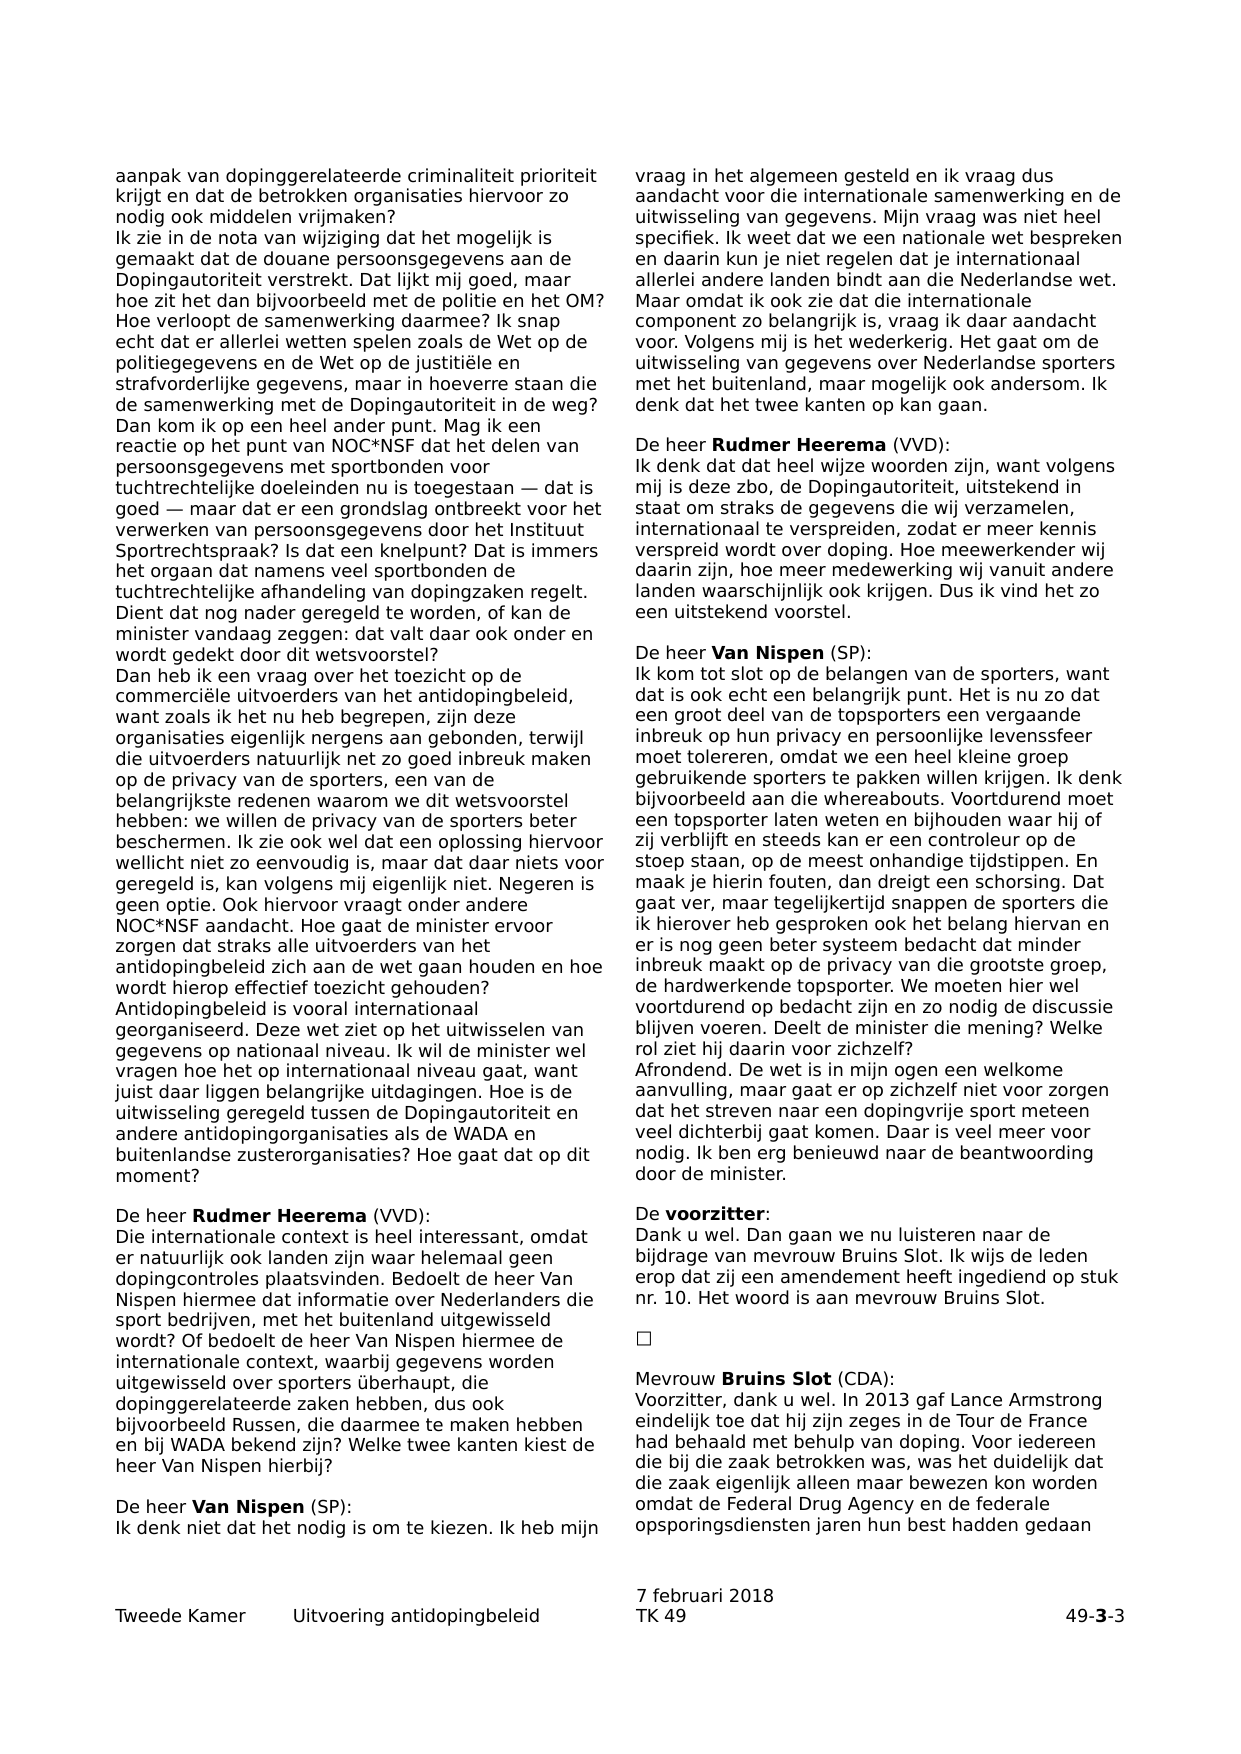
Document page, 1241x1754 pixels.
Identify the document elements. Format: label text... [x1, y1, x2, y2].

text Ik denk niet dat het nodig is om te kiezen. Ik heb mijn [115, 1518, 605, 1538]
text Ik denk dat dat heel wijze woorden zijn, want volgens mij is deze zbo, de Dopingautoriteit, uitstekend in staat om straks de gegevens die wij verzamelen, internationaal te verspreiden, zodat er meer kennis verspreid wordt over doping. Hoe meewerkender wij daarin zijn, hoe meer medewerking wij vanuit andere landen waarschijnlijk ook krijgen. Dus ik vind het zo een uitstekend voorstel. [635, 456, 1125, 623]
text De heer Van Nispen (SP): [635, 643, 1125, 663]
text Dan heb ik een vraag over het toezicht op de commerciële uitvoerders van het antidopingbeleid, want zoals ik het nu heb begrepen, zijn deze organisaties eigenlijk nergens aan gebonden, terwijl die uitvoerders natuurlijk net zo goed inbreuk maken op de privacy van de sporters, een van de belangrijkste redenen waarom we dit wetsvoorstel hebben: we willen de privacy van de sporters beter beschermen. Ik zie ook wel dat een oplossing hiervoor wellicht niet zo eenvoudig is, maar dat daar niets voor geregeld is, kan volgens mij eigenlijk niet. Negeren is geen optie. Ook hiervoor vraagt onder andere NOC*NSF aandacht. Hoe gaat de minister ervoor zorgen dat straks alle uitvoerders van het antidopingbeleid zich aan de wet gaan houden en hoe wordt hierop effectief toezicht gehouden? [115, 665, 605, 999]
text aanpak van dopinggerelateerde criminaliteit prioriteit krijgt en dat de betrokken organisaties hiervoor zo nodig ook middelen vrijmaken? [115, 165, 605, 228]
text De voorzitter: [635, 1204, 1125, 1225]
text Voorzitter, dank u wel. In 2013 gaf Lance Armstrong eindelijk toe dat hij zijn zeges in de Tour de France had behaald met behulp van doping. Voor iedereen die bij die zaak betrokken was, was het duidelijk dat die zaak eigenlijk alleen maar bewezen kon worden omdat de Federal Drug Agency en de federale opsporingsdiensten jaren hun best hadden gedaan [635, 1390, 1125, 1536]
text De heer Rudmer Heerema (VVD): [635, 435, 1125, 456]
text Ik kom tot slot op de belangen van de sporters, want dat is ook echt een belangrijk punt. Het is nu zo dat een groot deel van de topsporters een vergaande inbreuk op hun privacy en persoonlijke levenssfeer moet tolereren, omdat we een heel kleine groep gebruikende sporters te pakken willen krijgen. Ik denk bijvoorbeeld aan die whereabouts. Voortdurend moet een topsporter laten weten en bijhouden waar hij of zij verblijft en steeds kan er een controleur op de stoep staan, op de meest onhandige tijdstippen. En maak je hierin fouten, dan dreigt een schorsing. Dat gaat ver, maar tegelijkertijd snappen de sporters die ik hierover heb gesproken ook het belang hiervan en er is nog geen beter systeem bedacht dat minder inbreuk maakt op de privacy van die grootste groep, de hardwerkende topsporter. We moeten hier wel voortdurend op bedacht zijn en zo nodig de discussie blijven voeren. Deelt de minister die mening? Welke rol ziet hij daarin voor zichzelf? [635, 663, 1125, 1059]
text Dank u wel. Dan gaan we nu luisteren naar de bijdrage van mevrouw Bruins Slot. Ik wijs de leden erop dat zij een amendement heeft ingediend op stuk nr. 10. Het woord is aan mevrouw Bruins Slot. [635, 1225, 1125, 1308]
text De heer Van Nispen (SP): [115, 1497, 605, 1518]
text Mevrouw Bruins Slot (CDA): [635, 1369, 1125, 1390]
text Antidopingbeleid is vooral internationaal georganiseerd. Deze wet ziet op het uitwisselen van gegevens op nationaal niveau. Ik wil de minister wel vragen hoe het op internationaal niveau gaat, want juist daar liggen belangrijke uitdagingen. Hoe is de uitwisseling geregeld tussen de Dopingautoriteit en andere antidopingorganisaties als de WADA en buitenlandse zusterorganisaties? Hoe gaat dat op dit moment? [115, 999, 605, 1186]
text Die internationale context is heel interessant, omdat er natuurlijk ook landen zijn waar helemaal geen dopingcontroles plaatsvinden. Bedoelt de heer Van Nispen hiermee dat informatie over Nederlanders die sport bedrijven, met het buitenland uitgewisseld wordt? Of bedoelt de heer Van Nispen hiermee de internationale context, waarbij gegevens worden uitgewisseld over sporters überhaupt, die dopinggerelateerde zaken hebben, dus ook bijvoorbeeld Russen, die daarmee te maken hebben en bij WADA bekend zijn? Welke twee kanten kiest de heer Van Nispen hierbij? [115, 1227, 605, 1477]
text De heer Rudmer Heerema (VVD): [115, 1206, 605, 1227]
text ⬜ [635, 1328, 1125, 1349]
text Dan kom ik op een heel ander punt. Mag ik een reactie op het punt van NOC*NSF dat het delen van persoonsgegevens met sportbonden voor tuchtrechtelijke doeleinden nu is toegestaan — dat is goed — maar dat er een grondslag ontbreekt voor het verwerken van persoonsgegevens door het Instituut Sportrechtspraak? Is dat een knelpunt? Dat is immers het orgaan dat namens veel sportbonden de tuchtrechtelijke afhandeling van dopingzaken regelt. Dient dat nog nader geregeld te worden, of kan de minister vandaag zeggen: dat valt daar ook onder en wordt gedekt door dit wetsvoorstel? [115, 415, 605, 665]
text Ik zie in de nota van wijziging dat het mogelijk is gemaakt dat de douane persoonsgegevens aan de Dopingautoriteit verstrekt. Dat lijkt mij goed, maar hoe zit het dan bijvoorbeeld met de politie en het OM? Hoe verloopt de samenwerking daarmee? Ik snap echt dat er allerlei wetten spelen zoals de Wet op de politiegegevens en de Wet op de justitiële en strafvorderlijke gegevens, maar in hoeverre staan die de samenwerking met de Dopingautoriteit in de weg? [115, 228, 605, 415]
text vraag in het algemeen gesteld en ik vraag dus aandacht voor die internationale samenwerking en de uitwisseling van gegevens. Mijn vraag was niet heel specifiek. Ik weet dat we een nationale wet bespreken en daarin kun je niet regelen dat je internationaal allerlei andere landen bindt aan die Nederlandse wet. Maar omdat ik ook zie dat die internationale component zo belangrijk is, vraag ik daar aandacht voor. Volgens mij is het wederkerig. Het gaat om de uitwisseling van gegevens over Nederlandse sporters met het buitenland, maar mogelijk ook andersom. Ik denk dat het twee kanten op kan gaan. [635, 165, 1125, 415]
text Afrondend. De wet is in mijn ogen een welkome aanvulling, maar gaat er op zichzelf niet voor zorgen dat het streven naar een dopingvrije sport meteen veel dichterbij gaat komen. Daar is veel meer voor nodig. Ik ben erg benieuwd naar de beantwoording door de minister. [635, 1059, 1125, 1184]
